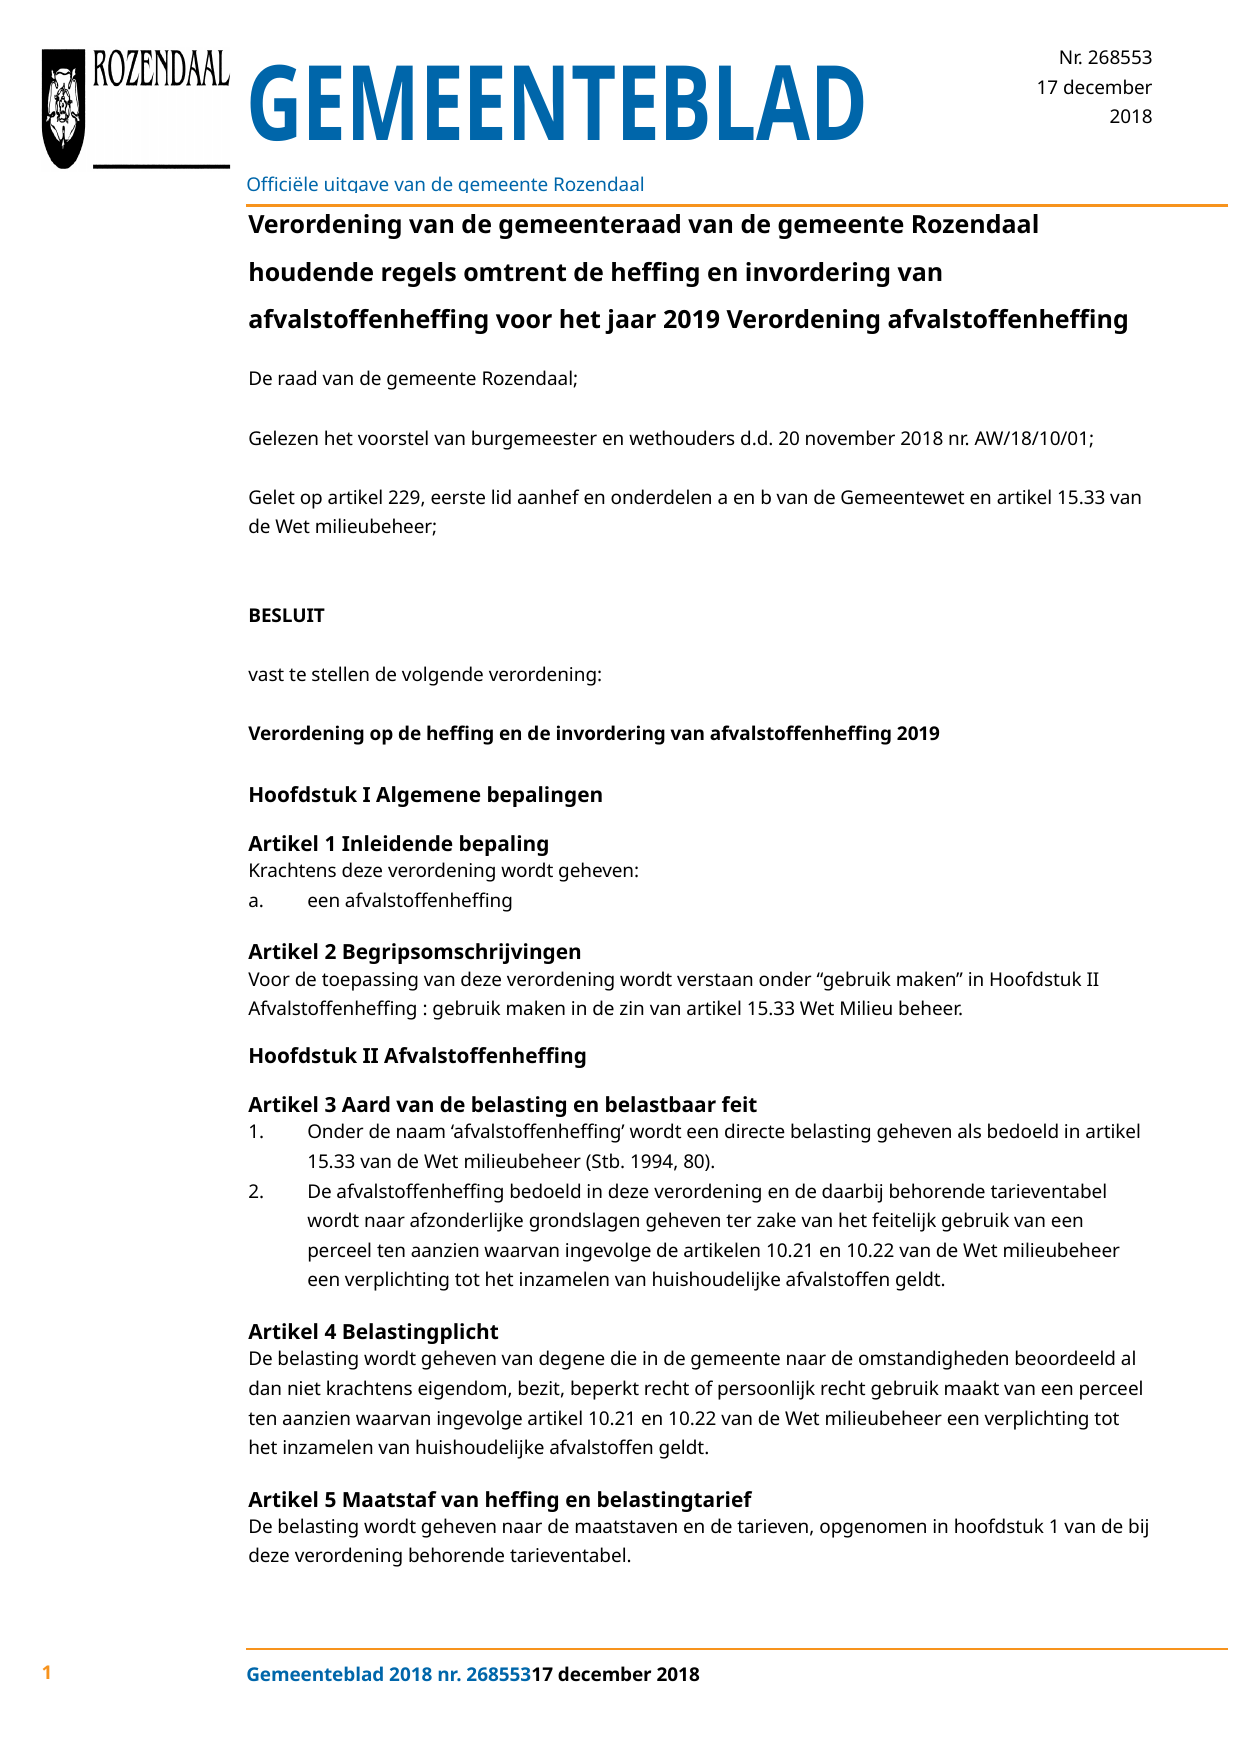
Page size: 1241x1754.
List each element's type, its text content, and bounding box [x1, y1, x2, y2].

text De belasting wordt geheven naar de maatstaven en de tarieven, opgenomen in hoofdstuk 1 van de bij deze verordening behorende tarieventabel. [248, 1513, 1152, 1568]
text Artikel 1 Inleidende bepaling [248, 829, 1152, 857]
text De belasting wordt geheven van degene die in de gemeente naar de omstandigheden beoordeeld al dan niet krachtens eigendom, bezit, beperkt recht of persoonlijk recht gebruik maakt van een perceel ten aanzien waarvan ingevolge artikel 10.21 en 10.22 van de Wet milieubeheer een verplichting tot het inzamelen van huishoudelijke afvalstoffen geldt. [248, 1346, 1152, 1460]
list een afvalstoffenheffing [248, 887, 1152, 913]
text BESLUIT [248, 602, 1152, 628]
picture [41, 47, 231, 172]
text Gelet op artikel 229, eerste lid aanhef en onderdelen a en b van de Gemeentewet en artikel 15.33 van de Wet milieubeheer; [248, 484, 1152, 539]
text De raad van de gemeente Rozendaal; [248, 366, 1152, 391]
list Onder de naam ‘afvalstoffenheffing’ wordt een directe belasting geheven als bedoeld in artikel 15.33 van de Wet milieubeheer (Stb. 1994, 80). [248, 1119, 1152, 1174]
text Artikel 5 Maatstaf van heffing en belastingtarief [248, 1485, 1152, 1513]
text Artikel 3 Aard van de belasting en belastbaar feit [248, 1090, 1152, 1119]
text Gelezen het voorstel van burgemeester en wethouders d.d. 20 november 2018 nr. AW/18/10/01; [248, 425, 1152, 450]
text Verordening op de heffing en de invordering van afvalstoffenheffing 2019 [248, 721, 1152, 746]
text vast te stellen de volgende verordening: [248, 661, 1152, 687]
text Hoofdstuk II Afvalstoffenheffing [248, 1041, 1152, 1069]
text Krachtens deze verordening wordt geheven: [248, 857, 1152, 883]
text Voor de toepassing van deze verordening wordt verstaan onder “gebruik maken” in Hoofdstuk II Afvalstoffenheffing : gebruik maken in de zin van artikel 15.33 Wet Milieu beheer. [248, 966, 1152, 1021]
text Verordening van de gemeenteraad van de gemeente Rozendaal houdende regels omtrent de heffing en invordering van afvalstoffenheffing voor het jaar 2019 Verordening afvalstoffenheffing [248, 207, 1152, 336]
text Artikel 2 Begripsomschrijvingen [248, 937, 1152, 966]
list De afvalstoffenheffing bedoeld in deze verordening en de daarbij behorende tarieventabel wordt naar afzonderlijke grondslagen geheven ter zake van het feitelijk gebruik van een perceel ten aanzien waarvan ingevolge de artikelen 10.21 en 10.22 van de Wet milieubeheer een verplichting tot het inzamelen van huishoudelijke afvalstoffen geldt. [248, 1178, 1152, 1292]
text Artikel 4 Belastingplicht [248, 1317, 1152, 1346]
text Hoofdstuk I Algemene bepalingen [248, 780, 1152, 808]
